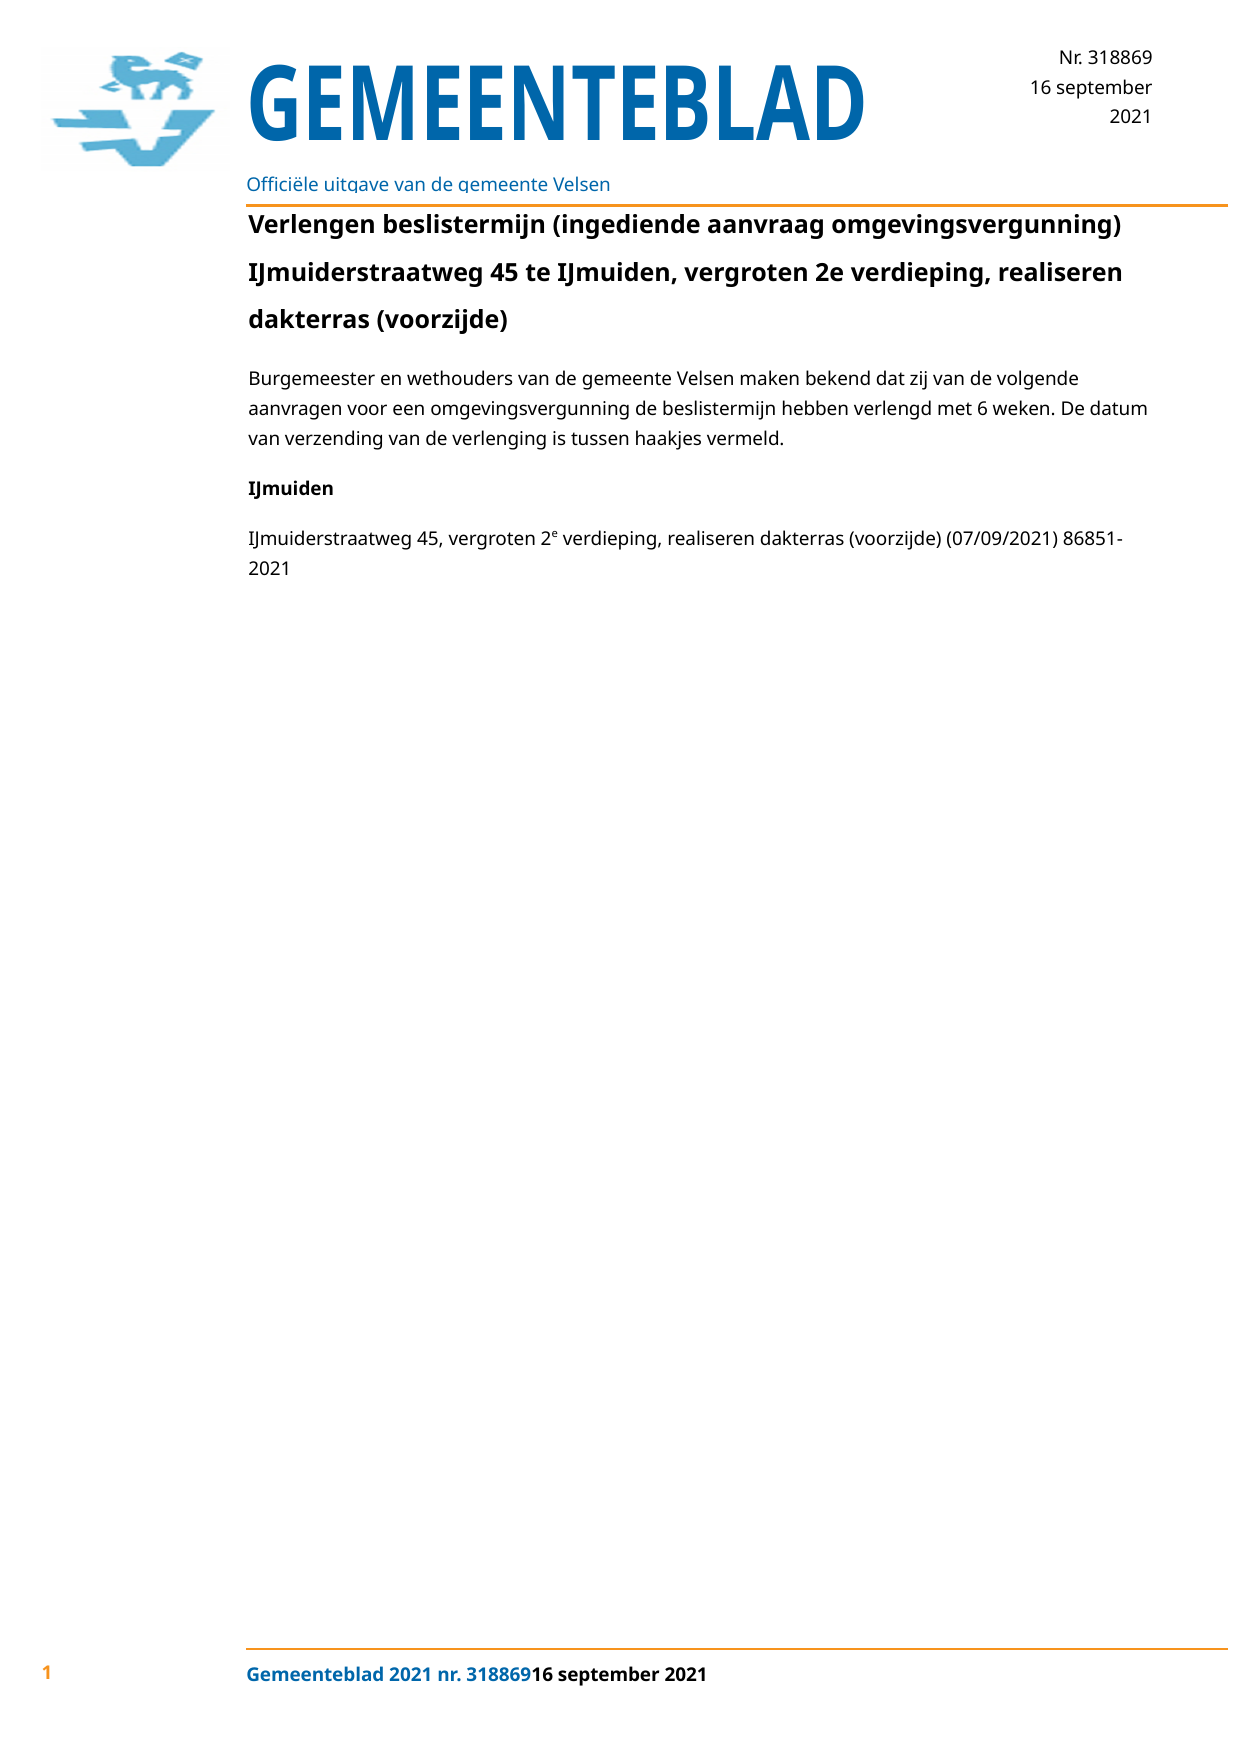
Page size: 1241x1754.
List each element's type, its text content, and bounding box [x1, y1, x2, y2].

text Burgemeester en wethouders van de gemeente Velsen maken bekend dat zij van de volgende aanvragen voor een omgevingsvergunning de beslistermijn hebben verlengd met 6 weken. De datum van verzending van de verlenging is tussen haakjes vermeld. [248, 366, 1152, 450]
picture [41, 47, 231, 172]
text Verlengen beslistermijn (ingediende aanvraag omgevingsvergunning) IJmuiderstraatweg 45 te IJmuiden, vergroten 2e verdieping, realiseren dakterras (voorzijde) [248, 207, 1152, 336]
text IJmuiderstraatweg 45, vergroten 2e verdieping, realiseren dakterras (voorzijde) (07/09/2021) 86851-2021 [248, 526, 1152, 581]
text IJmuiden [248, 475, 1152, 501]
